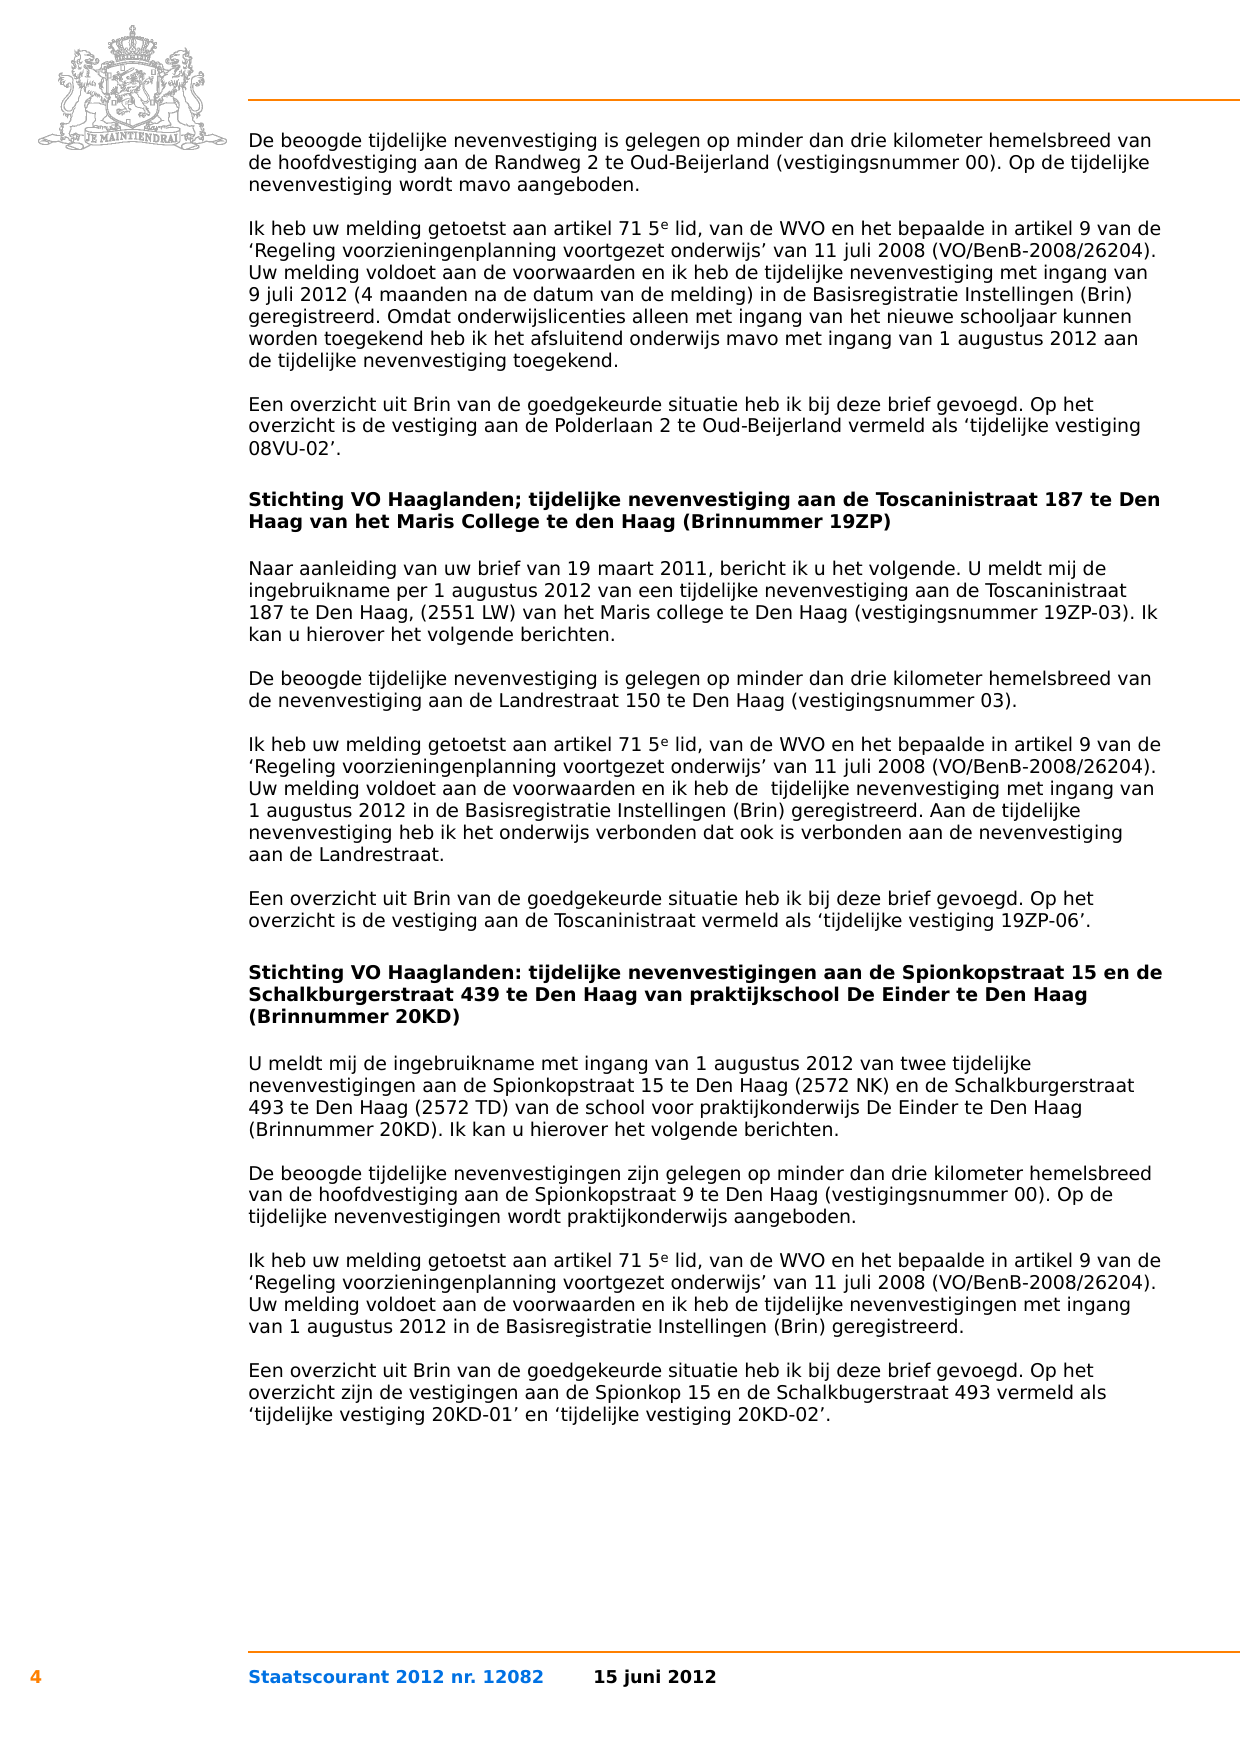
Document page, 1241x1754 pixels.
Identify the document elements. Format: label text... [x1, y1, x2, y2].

text U meldt mij de ingebruikname met ingang van 1 augustus 2012 van twee tijdelijke nevenvestigingen aan de Spionkopstraat 15 te Den Haag (2572 NK) en de Schalkburgerstraat 493 te Den Haag (2572 TD) van de school voor praktijkonderwijs De Einder te Den Haag (Brinnummer 20KD). Ik kan u hierover het volgende berichten. [248, 1053, 1163, 1141]
text Ik heb uw melding getoetst aan artikel 71 5e lid, van de WVO en het bepaalde in artikel 9 van de ‘Regeling voorzieningenplanning voortgezet onderwijs’ van 11 juli 2008 (VO/BenB-2008/26204). Uw melding voldoet aan de voorwaarden en ik heb de tijdelijke nevenvestigingen met ingang van 1 augustus 2012 in de Basisregistratie Instellingen (Brin) geregistreerd. [248, 1250, 1163, 1338]
text De beoogde tijdelijke nevenvestiging is gelegen op minder dan drie kilometer hemelsbreed van de hoofdvestiging aan de Randweg 2 te Oud-Beijerland (vestigingsnummer 00). Op de tijdelijke nevenvestiging wordt mavo aangeboden. [248, 130, 1163, 196]
text De beoogde tijdelijke nevenvestiging is gelegen op minder dan drie kilometer hemelsbreed van de nevenvestiging aan de Landrestraat 150 te Den Haag (vestigingsnummer 03). [248, 668, 1163, 712]
picture [38, 25, 227, 150]
text Een overzicht uit Brin van de goedgekeurde situatie heb ik bij deze brief gevoegd. Op het overzicht is de vestiging aan de Polderlaan 2 te Oud-Beijerland vermeld als ‘tijdelijke vestiging 08VU-02’. [248, 393, 1163, 459]
text Ik heb uw melding getoetst aan artikel 71 5e lid, van de WVO en het bepaalde in artikel 9 van de ‘Regeling voorzieningenplanning voortgezet onderwijs’ van 11 juli 2008 (VO/BenB-2008/26204). Uw melding voldoet aan de voorwaarden en ik heb de tijdelijke nevenvestiging met ingang van 1 augustus 2012 in de Basisregistratie Instellingen (Brin) geregistreerd. Aan de tijdelijke nevenvestiging heb ik het onderwijs verbonden dat ook is verbonden aan de nevenvestiging aan de Landrestraat. [248, 734, 1163, 866]
text De beoogde tijdelijke nevenvestigingen zijn gelegen op minder dan drie kilometer hemelsbreed van de hoofdvestiging aan de Spionkopstraat 9 te Den Haag (vestigingsnummer 00). Op de tijdelijke nevenvestigingen wordt praktijkonderwijs aangeboden. [248, 1162, 1163, 1228]
text Een overzicht uit Brin van de goedgekeurde situatie heb ik bij deze brief gevoegd. Op het overzicht is de vestiging aan de Toscaninistraat vermeld als ‘tijdelijke vestiging 19ZP-06’. [248, 888, 1163, 932]
subtitle Stichting VO Haaglanden; tijdelijke nevenvestiging aan de Toscaninistraat 187 te Den Haag van het Maris College te den Haag (Brinnummer 19ZP) [248, 489, 1163, 533]
text Een overzicht uit Brin van de goedgekeurde situatie heb ik bij deze brief gevoegd. Op het overzicht zijn de vestigingen aan de Spionkop 15 en de Schalkbugerstraat 493 vermeld als ‘tijdelijke vestiging 20KD-01’ en ‘tijdelijke vestiging 20KD-02’. [248, 1360, 1163, 1426]
text Naar aanleiding van uw brief van 19 maart 2011, bericht ik u het volgende. U meldt mij de ingebruikname per 1 augustus 2012 van een tijdelijke nevenvestiging aan de Toscaninistraat 187 te Den Haag, (2551 LW) van het Maris college te Den Haag (vestigingsnummer 19ZP-03). Ik kan u hierover het volgende berichten. [248, 558, 1163, 646]
text Ik heb uw melding getoetst aan artikel 71 5e lid, van de WVO en het bepaalde in artikel 9 van de ‘Regeling voorzieningenplanning voortgezet onderwijs’ van 11 juli 2008 (VO/BenB-2008/26204). Uw melding voldoet aan de voorwaarden en ik heb de tijdelijke nevenvestiging met ingang van 9 juli 2012 (4 maanden na de datum van de melding) in de Basisregistratie Instellingen (Brin) geregistreerd. Omdat onderwijslicenties alleen met ingang van het nieuwe schooljaar kunnen worden toegekend heb ik het afsluitend onderwijs mavo met ingang van 1 augustus 2012 aan de tijdelijke nevenvestiging toegekend. [248, 218, 1163, 372]
subtitle Stichting VO Haaglanden: tijdelijke nevenvestigingen aan de Spionkopstraat 15 en de Schalkburgerstraat 439 te Den Haag van praktijkschool De Einder te Den Haag (Brinnummer 20KD) [248, 962, 1163, 1028]
